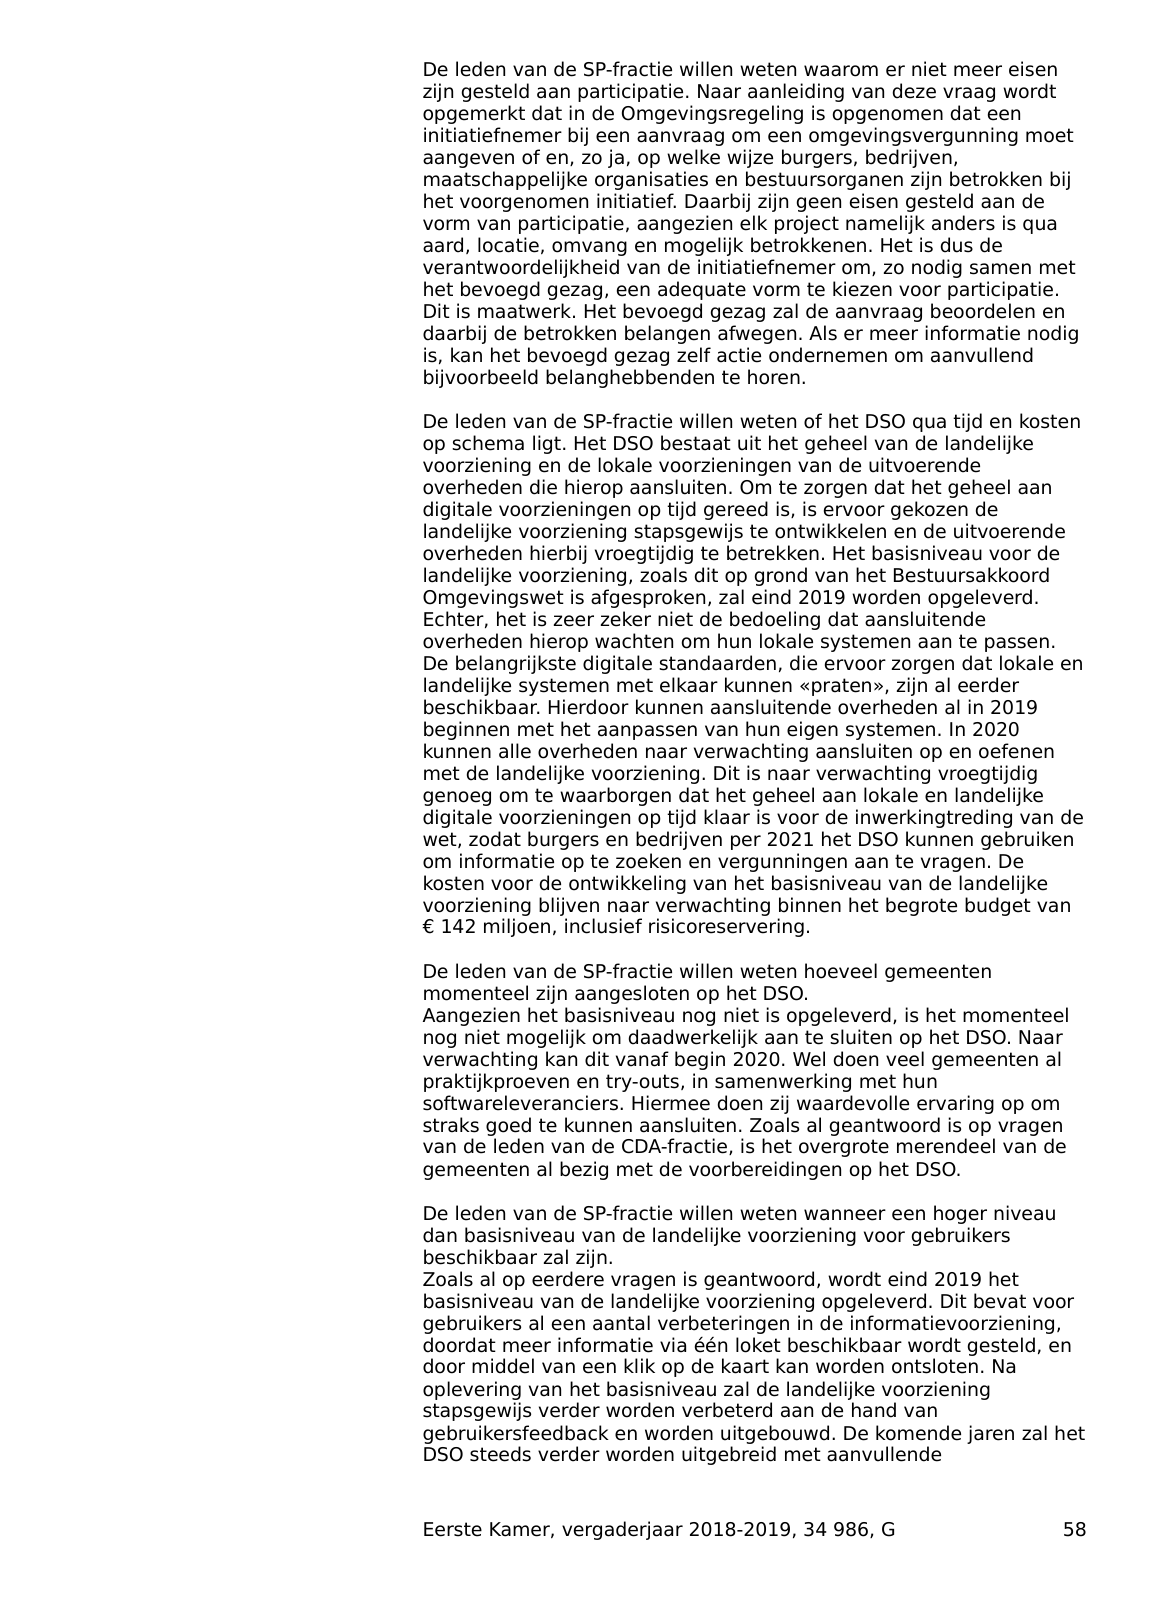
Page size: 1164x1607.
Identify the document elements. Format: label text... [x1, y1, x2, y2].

text De leden van de SP-fractie willen weten hoeveel gemeenten momenteel zijn aangesloten op het DSO. [422, 961, 1087, 1004]
text Zoals al op eerdere vragen is geantwoord, wordt eind 2019 het basisniveau van de landelijke voorziening opgeleverd. Dit bevat voor gebruikers al een aantal verbeteringen in de informatievoorziening, doordat meer informatie via één loket beschikbaar wordt gesteld, en door middel van een klik op de kaart kan worden ontsloten. Na oplevering van het basisniveau zal de landelijke voorziening stapsgewijs verder worden verbeterd aan de hand van gebruikersfeedback en worden uitgebouwd. De komende jaren zal het DSO steeds verder worden uitgebreid met aanvullende [422, 1268, 1087, 1466]
text Aangezien het basisniveau nog niet is opgeleverd, is het momenteel nog niet mogelijk om daadwerkelijk aan te sluiten op het DSO. Naar verwachting kan dit vanaf begin 2020. Wel doen veel gemeenten al praktijkproeven en try-outs, in samenwerking met hun softwareleveranciers. Hiermee doen zij waardevolle ervaring op om straks goed te kunnen aansluiten. Zoals al geantwoord is op vragen van de leden van de CDA-fractie, is het overgrote merendeel van de gemeenten al bezig met de voorbereidingen op het DSO. [422, 1004, 1087, 1180]
text De leden van de SP-fractie willen weten of het DSO qua tijd en kosten op schema ligt. Het DSO bestaat uit het geheel van de landelijke voorziening en de lokale voorzieningen van de uitvoerende overheden die hierop aansluiten. Om te zorgen dat het geheel aan digitale voorzieningen op tijd gereed is, is ervoor gekozen de landelijke voorziening stapsgewijs te ontwikkelen en de uitvoerende overheden hierbij vroegtijdig te betrekken. Het basisniveau voor de landelijke voorziening, zoals dit op grond van het Bestuursakkoord Omgevingswet is afgesproken, zal eind 2019 worden opgeleverd. Echter, het is zeer zeker niet de bedoeling dat aansluitende overheden hierop wachten om hun lokale systemen aan te passen. De belangrijkste digitale standaarden, die ervoor zorgen dat lokale en landelijke systemen met elkaar kunnen «praten», zijn al eerder beschikbaar. Hierdoor kunnen aansluitende overheden al in 2019 beginnen met het aanpassen van hun eigen systemen. In 2020 kunnen alle overheden naar verwachting aansluiten op en oefenen met de landelijke voorziening. Dit is naar verwachting vroegtijdig genoeg om te waarborgen dat het geheel aan lokale en landelijke digitale voorzieningen op tijd klaar is voor de inwerkingtreding van de wet, zodat burgers en bedrijven per 2021 het DSO kunnen gebruiken om informatie op te zoeken en vergunningen aan te vragen. De kosten voor de ontwikkeling van het basisniveau van de landelijke voorziening blijven naar verwachting binnen het begrote budget van € 142 miljoen, inclusief risicoreservering. [422, 411, 1087, 938]
text De leden van de SP-fractie willen weten wanneer een hoger niveau dan basisniveau van de landelijke voorziening voor gebruikers beschikbaar zal zijn. [422, 1203, 1087, 1268]
text De leden van de SP-fractie willen weten waarom er niet meer eisen zijn gesteld aan participatie. Naar aanleiding van deze vraag wordt opgemerkt dat in de Omgevingsregeling is opgenomen dat een initiatiefnemer bij een aanvraag om een omgevingsvergunning moet aangeven of en, zo ja, op welke wijze burgers, bedrijven, maatschappelijke organisaties en bestuursorganen zijn betrokken bij het voorgenomen initiatief. Daarbij zijn geen eisen gesteld aan de vorm van participatie, aangezien elk project namelijk anders is qua aard, locatie, omvang en mogelijk betrokkenen. Het is dus de verantwoordelijkheid van de initiatiefnemer om, zo nodig samen met het bevoegd gezag, een adequate vorm te kiezen voor participatie. Dit is maatwerk. Het bevoegd gezag zal de aanvraag beoordelen en daarbij de betrokken belangen afwegen. Als er meer informatie nodig is, kan het bevoegd gezag zelf actie ondernemen om aanvullend bijvoorbeeld belanghebbenden te horen. [422, 59, 1087, 389]
